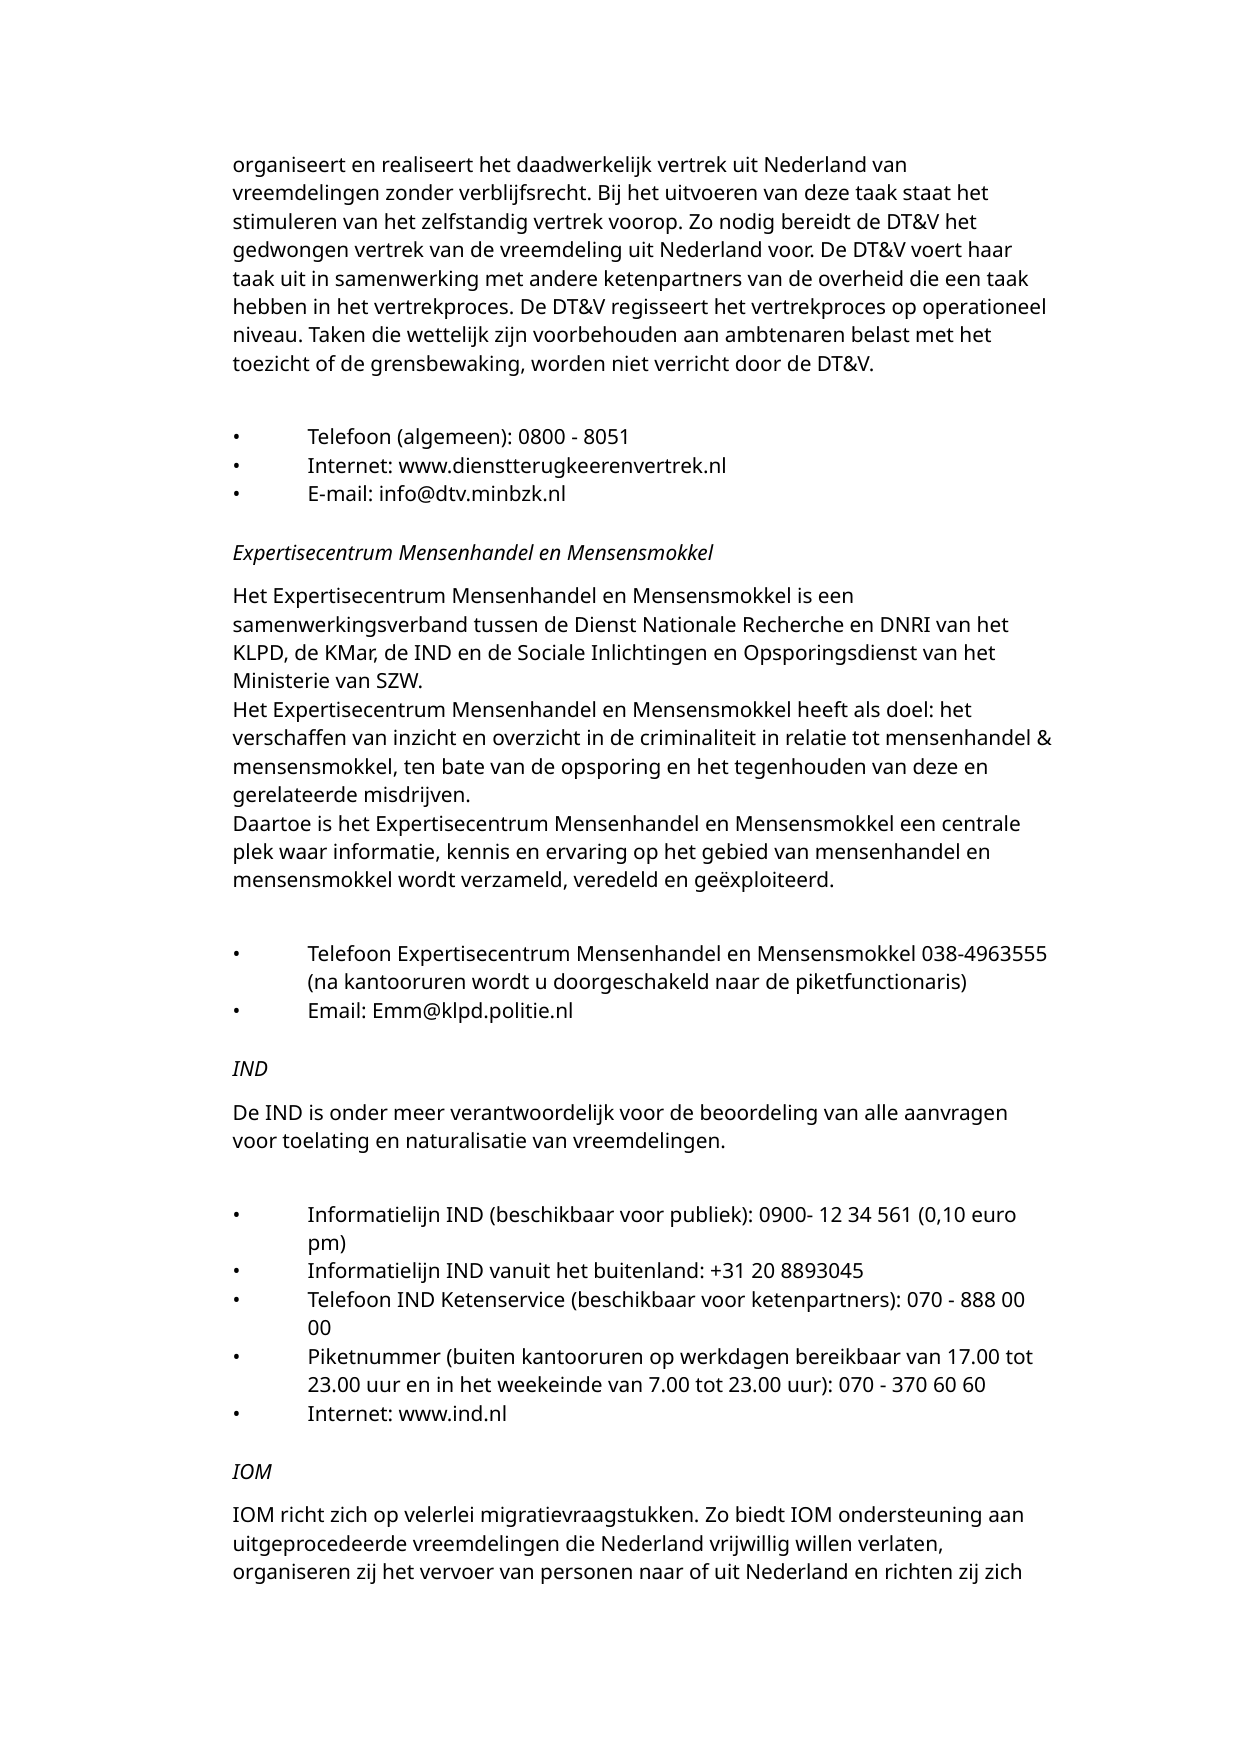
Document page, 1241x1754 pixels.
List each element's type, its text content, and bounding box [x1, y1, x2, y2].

text IOM richt zich op velerlei migratievraagstukken. Zo biedt IOM ondersteuning aan uitgeprocedeerde vreemdelingen die Nederland vrijwillig willen verlaten, organiseren zij het vervoer van personen naar of uit Nederland en richten zij zich [232, 1501, 1053, 1586]
list Telefoon (algemeen): 0800 - 8051 [232, 422, 1053, 451]
list Internet: www.ind.nl [232, 1399, 1053, 1427]
list Telefoon IND Ketenservice (beschikbaar voor ketenpartners): 070 - 888 00 00 [232, 1285, 1053, 1342]
list Telefoon Expertisecentrum Mensenhandel en Mensensmokkel 038-4963555 (na kantooruren wordt u doorgeschakeld naar de piketfunctionaris) [232, 939, 1053, 996]
text Het Expertisecentrum Mensenhandel en Mensensmokkel heeft als doel: het verschaffen van inzicht en overzicht in de criminaliteit in relatie tot mensenhandel & mensensmokkel, ten bate van de opsporing en het tegenhouden van deze en gerelateerde misdrijven. [232, 695, 1053, 809]
text Het Expertisecentrum Mensenhandel en Mensensmokkel is een samenwerkingsverband tussen de Dienst Nationale Recherche en DNRI van het KLPD, de KMar, de IND en de Sociale Inlichtingen en Opsporingsdienst van het Ministerie van SZW. [232, 581, 1053, 695]
text organiseert en realiseert het daadwerkelijk vertrek uit Nederland van vreemdelingen zonder verblijfsrecht. Bij het uitvoeren van deze taak staat het stimuleren van het zelfstandig vertrek voorop. Zo nodig bereidt de DT&V het gedwongen vertrek van de vreemdeling uit Nederland voor. De DT&V voert haar taak uit in samenwerking met andere ketenpartners van de overheid die een taak hebben in het vertrekproces. De DT&V regisseert het vertrekproces op operationeel niveau. Taken die wettelijk zijn voorbehouden aan ambtenaren belast met het toezicht of de grensbewaking, worden niet verricht door de DT&V. [232, 150, 1053, 377]
list Piketnummer (buiten kantooruren op werkdagen bereikbaar van 17.00 tot 23.00 uur en in het weekeinde van 7.00 tot 23.00 uur): 070 - 370 60 60 [232, 1342, 1053, 1399]
list Email: Emm@klpd.politie.nl [232, 996, 1053, 1024]
text Daartoe is het Expertisecentrum Mensenhandel en Mensensmokkel een centrale plek waar informatie, kennis en ervaring op het gebied van mensenhandel en mensensmokkel wordt verzameld, veredeld en geëxploiteerd. [232, 809, 1053, 894]
text De IND is onder meer verantwoordelijk voor de beoordeling van alle aanvragen voor toelating en naturalisatie van vreemdelingen. [232, 1098, 1053, 1155]
text IOM [232, 1457, 1053, 1486]
list Internet: www.dienstterugkeerenvertrek.nl [232, 451, 1053, 479]
text Expertisecentrum Mensenhandel en Mensensmokkel [232, 538, 1053, 566]
list E-mail: info@dtv.minbzk.nl [232, 479, 1053, 508]
list Informatielijn IND vanuit het buitenland: +31 20 8893045 [232, 1257, 1053, 1285]
text IND [232, 1054, 1053, 1083]
list Informatielijn IND (beschikbaar voor publiek): 0900- 12 34 561 (0,10 euro pm) [232, 1200, 1053, 1257]
